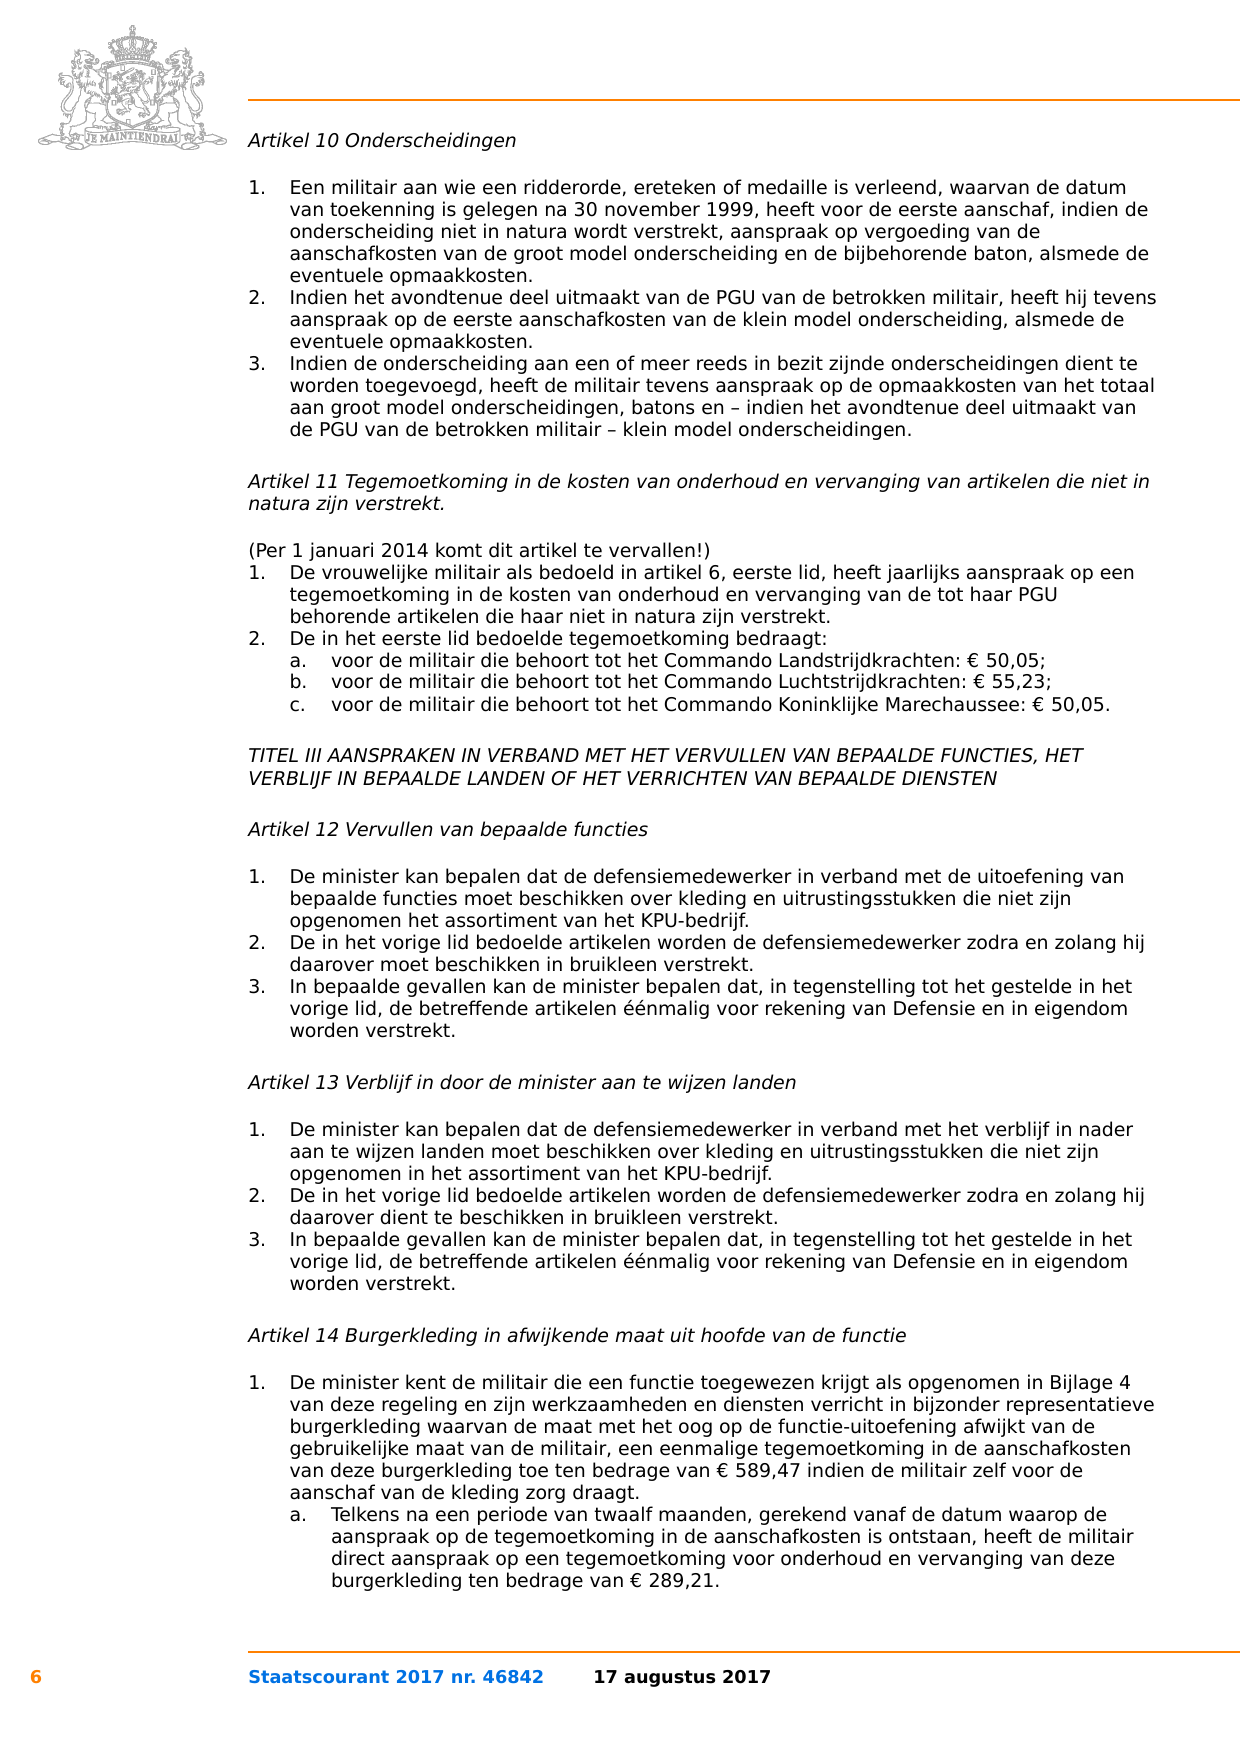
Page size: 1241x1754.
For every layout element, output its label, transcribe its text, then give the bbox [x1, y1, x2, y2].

text 3. In bepaalde gevallen kan de minister bepalen dat, in tegenstelling tot het gestelde in het vorige lid, de betreffende artikelen éénmalig voor rekening van Defensie en in eigendom worden verstrekt. [248, 976, 1163, 1042]
subtitle Artikel 11 Tegemoetkoming in de kosten van onderhoud en vervanging van artikelen die niet in natura zijn verstrekt. [248, 471, 1163, 514]
text 3. In bepaalde gevallen kan de minister bepalen dat, in tegenstelling tot het gestelde in het vorige lid, de betreffende artikelen éénmalig voor rekening van Defensie en in eigendom worden verstrekt. [248, 1229, 1163, 1295]
text 1. De minister kent de militair die een functie toegewezen krijgt als opgenomen in Bijlage 4 van deze regeling en zijn werkzaamheden en diensten verricht in bijzonder representatieve burgerkleding waarvan de maat met het oog op de functie-uitoefening afwijkt van de gebruikelijke maat van de militair, een eenmalige tegemoetkoming in de aanschafkosten van deze burgerkleding toe ten bedrage van € 589,47 indien de militair zelf voor de aanschaf van de kleding zorg draagt. [248, 1372, 1163, 1504]
subtitle Artikel 14 Burgerkleding in afwijkende maat uit hoofde van de functie [248, 1325, 1163, 1347]
text 2. De in het eerste lid bedoelde tegemoetkoming bedraagt: [248, 627, 1163, 649]
text 1. De minister kan bepalen dat de defensiemedewerker in verband met het verblijf in nader aan te wijzen landen moet beschikken over kleding en uitrustingsstukken die niet zijn opgenomen in het assortiment van het KPU-bedrijf. [248, 1119, 1163, 1185]
subtitle Artikel 12 Vervullen van bepaalde functies [248, 819, 1163, 841]
subtitle TITEL III AANSPRAKEN IN VERBAND MET HET VERVULLEN VAN BEPAALDE FUNCTIES, HET VERBLIJF IN BEPAALDE LANDEN OF HET VERRICHTEN VAN BEPAALDE DIENSTEN [248, 745, 1163, 789]
text 3. Indien de onderscheiding aan een of meer reeds in bezit zijnde onderscheidingen dient te worden toegevoegd, heeft de militair tevens aanspraak op de opmaakkosten van het totaal aan groot model onderscheidingen, batons en – indien het avondtenue deel uitmaakt van de PGU van de betrokken militair – klein model onderscheidingen. [248, 353, 1163, 441]
subtitle Artikel 13 Verblijf in door de minister aan te wijzen landen [248, 1072, 1163, 1094]
text 1. Een militair aan wie een ridderorde, ereteken of medaille is verleend, waarvan de datum van toekenning is gelegen na 30 november 1999, heeft voor de eerste aanschaf, indien de onderscheiding niet in natura wordt verstrekt, aanspraak op vergoeding van de aanschafkosten van de groot model onderscheiding en de bijbehorende baton, alsmede de eventuele opmaakkosten. [248, 177, 1163, 287]
text b. voor de militair die behoort tot het Commando Luchtstrijdkrachten: € 55,23; [289, 671, 1163, 693]
text 1. De vrouwelijke militair als bedoeld in artikel 6, eerste lid, heeft jaarlijks aanspraak op een tegemoetkoming in de kosten van onderhoud en vervanging van de tot haar PGU behorende artikelen die haar niet in natura zijn verstrekt. [248, 562, 1163, 627]
text 2. De in het vorige lid bedoelde artikelen worden de defensiemedewerker zodra en zolang hij daarover moet beschikken in bruikleen verstrekt. [248, 932, 1163, 976]
text 1. De minister kan bepalen dat de defensiemedewerker in verband met de uitoefening van bepaalde functies moet beschikken over kleding en uitrustingsstukken die niet zijn opgenomen het assortiment van het KPU-bedrijf. [248, 866, 1163, 932]
text 2. De in het vorige lid bedoelde artikelen worden de defensiemedewerker zodra en zolang hij daarover dient te beschikken in bruikleen verstrekt. [248, 1185, 1163, 1229]
text 2. Indien het avondtenue deel uitmaakt van de PGU van de betrokken militair, heeft hij tevens aanspraak op de eerste aanschafkosten van de klein model onderscheiding, alsmede de eventuele opmaakkosten. [248, 287, 1163, 353]
text (Per 1 januari 2014 komt dit artikel te vervallen!) [248, 539, 1163, 562]
subtitle Artikel 10 Onderscheidingen [248, 130, 1163, 152]
text c. voor de militair die behoort tot het Commando Koninklijke Marechaussee: € 50,05. [289, 693, 1163, 715]
picture [38, 25, 227, 150]
text a. voor de militair die behoort tot het Commando Landstrijdkrachten: € 50,05; [289, 649, 1163, 671]
text a. Telkens na een periode van twaalf maanden, gerekend vanaf de datum waarop de aanspraak op de tegemoetkoming in de aanschafkosten is ontstaan, heeft de militair direct aanspraak op een tegemoetkoming voor onderhoud en vervanging van deze burgerkleding ten bedrage van € 289,21. [289, 1504, 1163, 1592]
